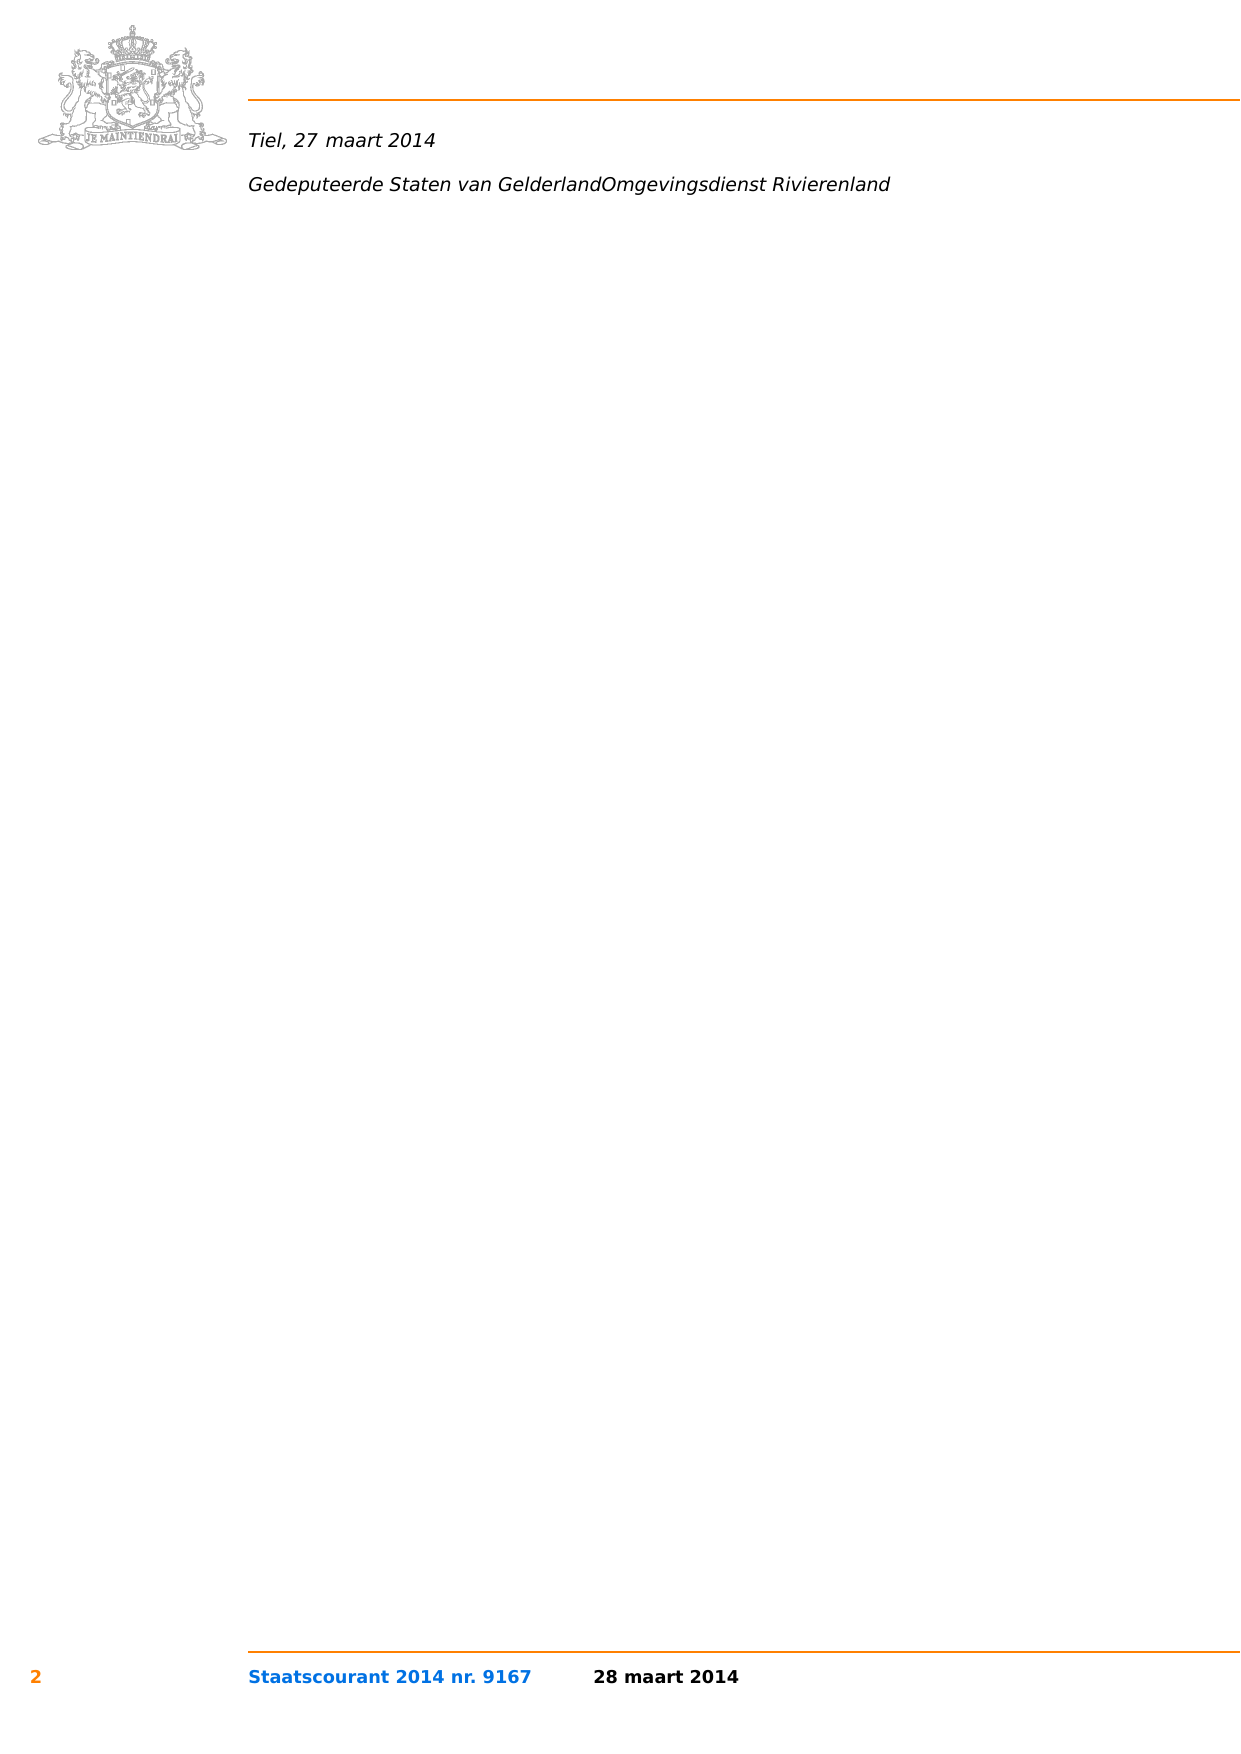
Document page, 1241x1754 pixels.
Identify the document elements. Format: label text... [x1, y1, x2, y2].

text Gedeputeerde Staten van GelderlandOmgevingsdienst Rivierenland [248, 174, 1163, 196]
picture [38, 25, 227, 150]
text Tiel, 27 maart 2014 [248, 130, 1163, 152]
